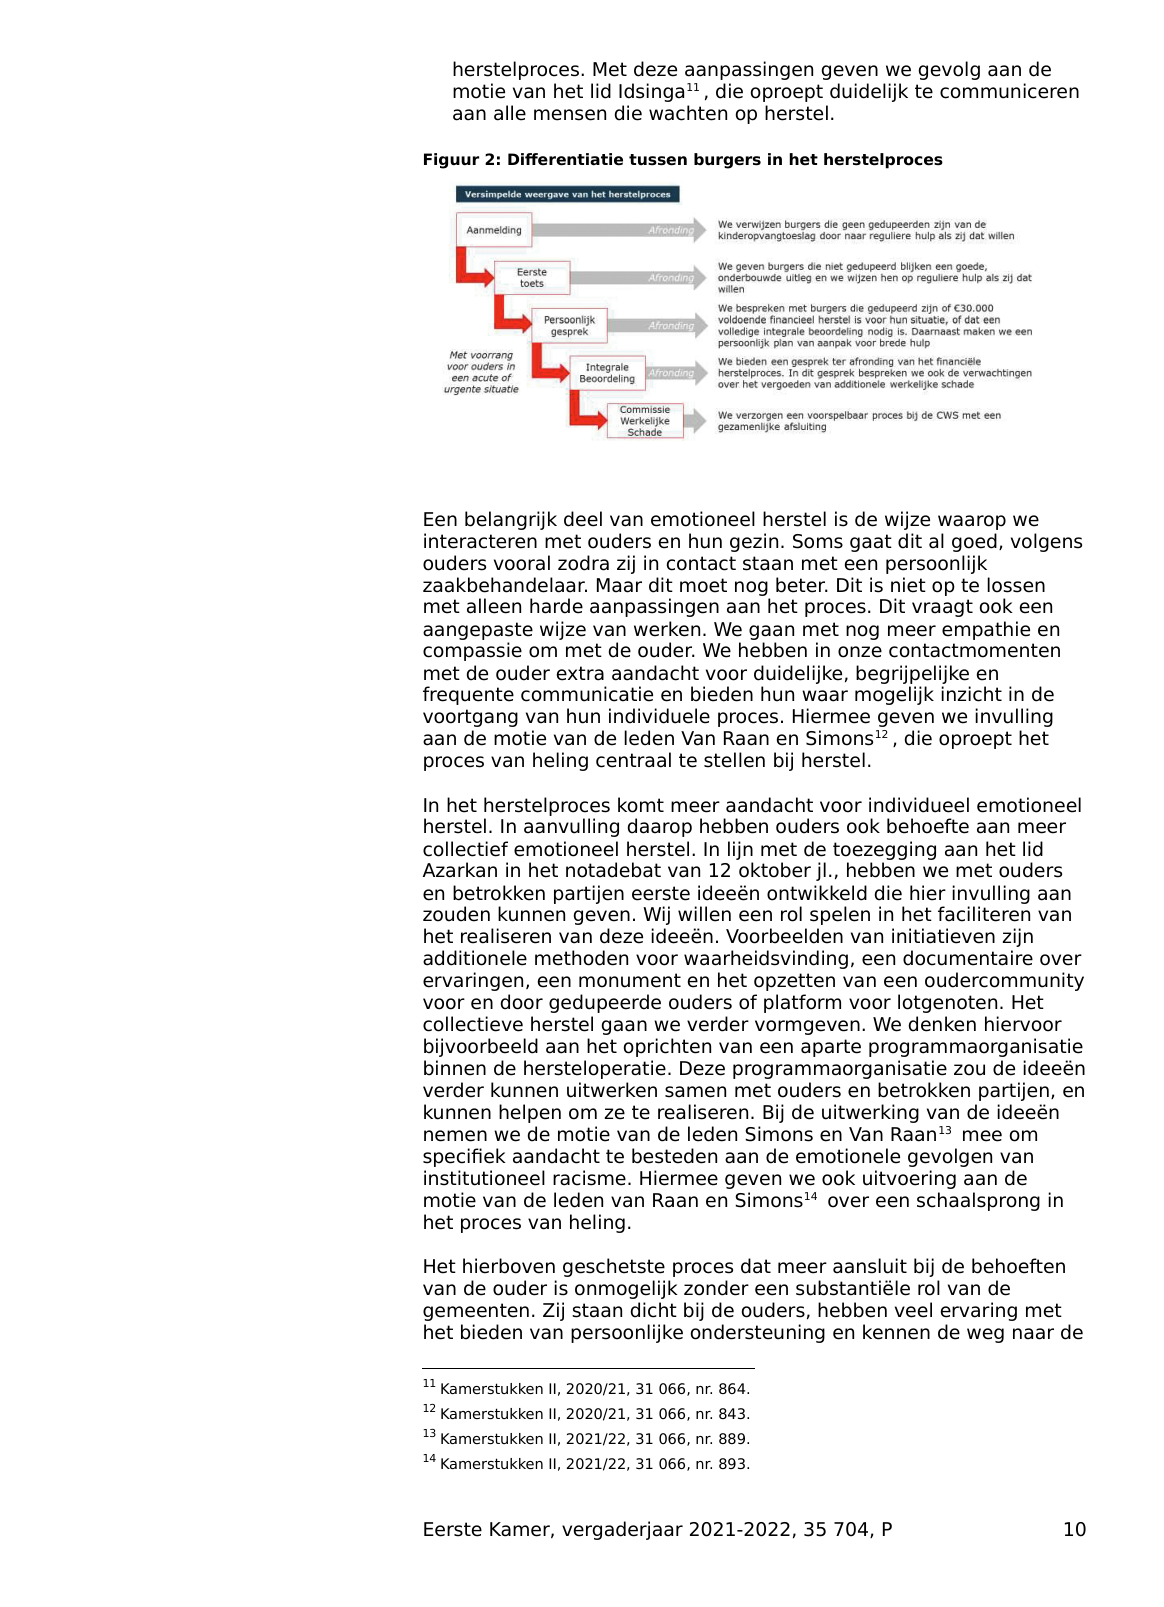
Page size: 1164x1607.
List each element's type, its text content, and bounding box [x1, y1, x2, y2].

text Kamerstukken II, 2020/21, 31 066, nr. 864. [422, 1377, 1087, 1399]
text herstelproces. Met deze aanpassingen geven we gevolg aan de motie van het lid Idsinga, die oproept duidelijk te communiceren aan alle mensen die wachten op herstel. [422, 59, 1087, 125]
text Kamerstukken II, 2021/22, 31 066, nr. 889. [422, 1427, 1087, 1449]
text Figuur 2: Differentiatie tussen burgers in het herstelproces [422, 151, 1072, 169]
text Kamerstukken II, 2021/22, 31 066, nr. 893. [422, 1452, 1087, 1474]
text In het herstelproces komt meer aandacht voor individueel emotioneel herstel. In aanvulling daarop hebben ouders ook behoefte aan meer collectief emotioneel herstel. In lijn met de toezegging aan het lid Azarkan in het notadebat van 12 oktober jl., hebben we met ouders en betrokken partijen eerste ideeën ontwikkeld die hier invulling aan zouden kunnen geven. Wij willen een rol spelen in het faciliteren van het realiseren van deze ideeën. Voorbeelden van initiatieven zijn additionele methoden voor waarheidsvinding, een documentaire over ervaringen, een monument en het opzetten van een oudercommunity voor en door gedupeerde ouders of platform voor lotgenoten. Het collectieve herstel gaan we verder vormgeven. We denken hiervoor bijvoorbeeld aan het oprichten van een aparte programmaorganisatie binnen de hersteloperatie. Deze programmaorganisatie zou de ideeën verder kunnen uitwerken samen met ouders en betrokken partijen, en kunnen helpen om ze te realiseren. Bij de uitwerking van de ideeën nemen we de motie van de leden Simons en Van Raan mee om specifiek aandacht te besteden aan de emotionele gevolgen van institutioneel racisme. Hiermee geven we ook uitvoering aan de motie van de leden van Raan en Simons over een schaalsprong in het proces van heling. [422, 794, 1087, 1234]
text Het hierboven geschetste proces dat meer aansluit bij de behoeften van de ouder is onmogelijk zonder een substantiële rol van de gemeenten. Zij staan dicht bij de ouders, hebben veel ervaring met het bieden van persoonlijke ondersteuning en kennen de weg naar de [422, 1256, 1087, 1344]
picture [422, 181, 1072, 465]
text Kamerstukken II, 2020/21, 31 066, nr. 843. [422, 1402, 1087, 1424]
text Een belangrijk deel van emotioneel herstel is de wijze waarop we interacteren met ouders en hun gezin. Soms gaat dit al goed, volgens ouders vooral zodra zij in contact staan met een persoonlijk zaakbehandelaar. Maar dit moet nog beter. Dit is niet op te lossen met alleen harde aanpassingen aan het proces. Dit vraagt ook een aangepaste wijze van werken. We gaan met nog meer empathie en compassie om met de ouder. We hebben in onze contactmomenten met de ouder extra aandacht voor duidelijke, begrijpelijke en frequente communicatie en bieden hun waar mogelijk inzicht in de voortgang van hun individuele proces. Hiermee geven we invulling aan de motie van de leden Van Raan en Simons, die oproept het proces van heling centraal te stellen bij herstel. [422, 508, 1087, 772]
